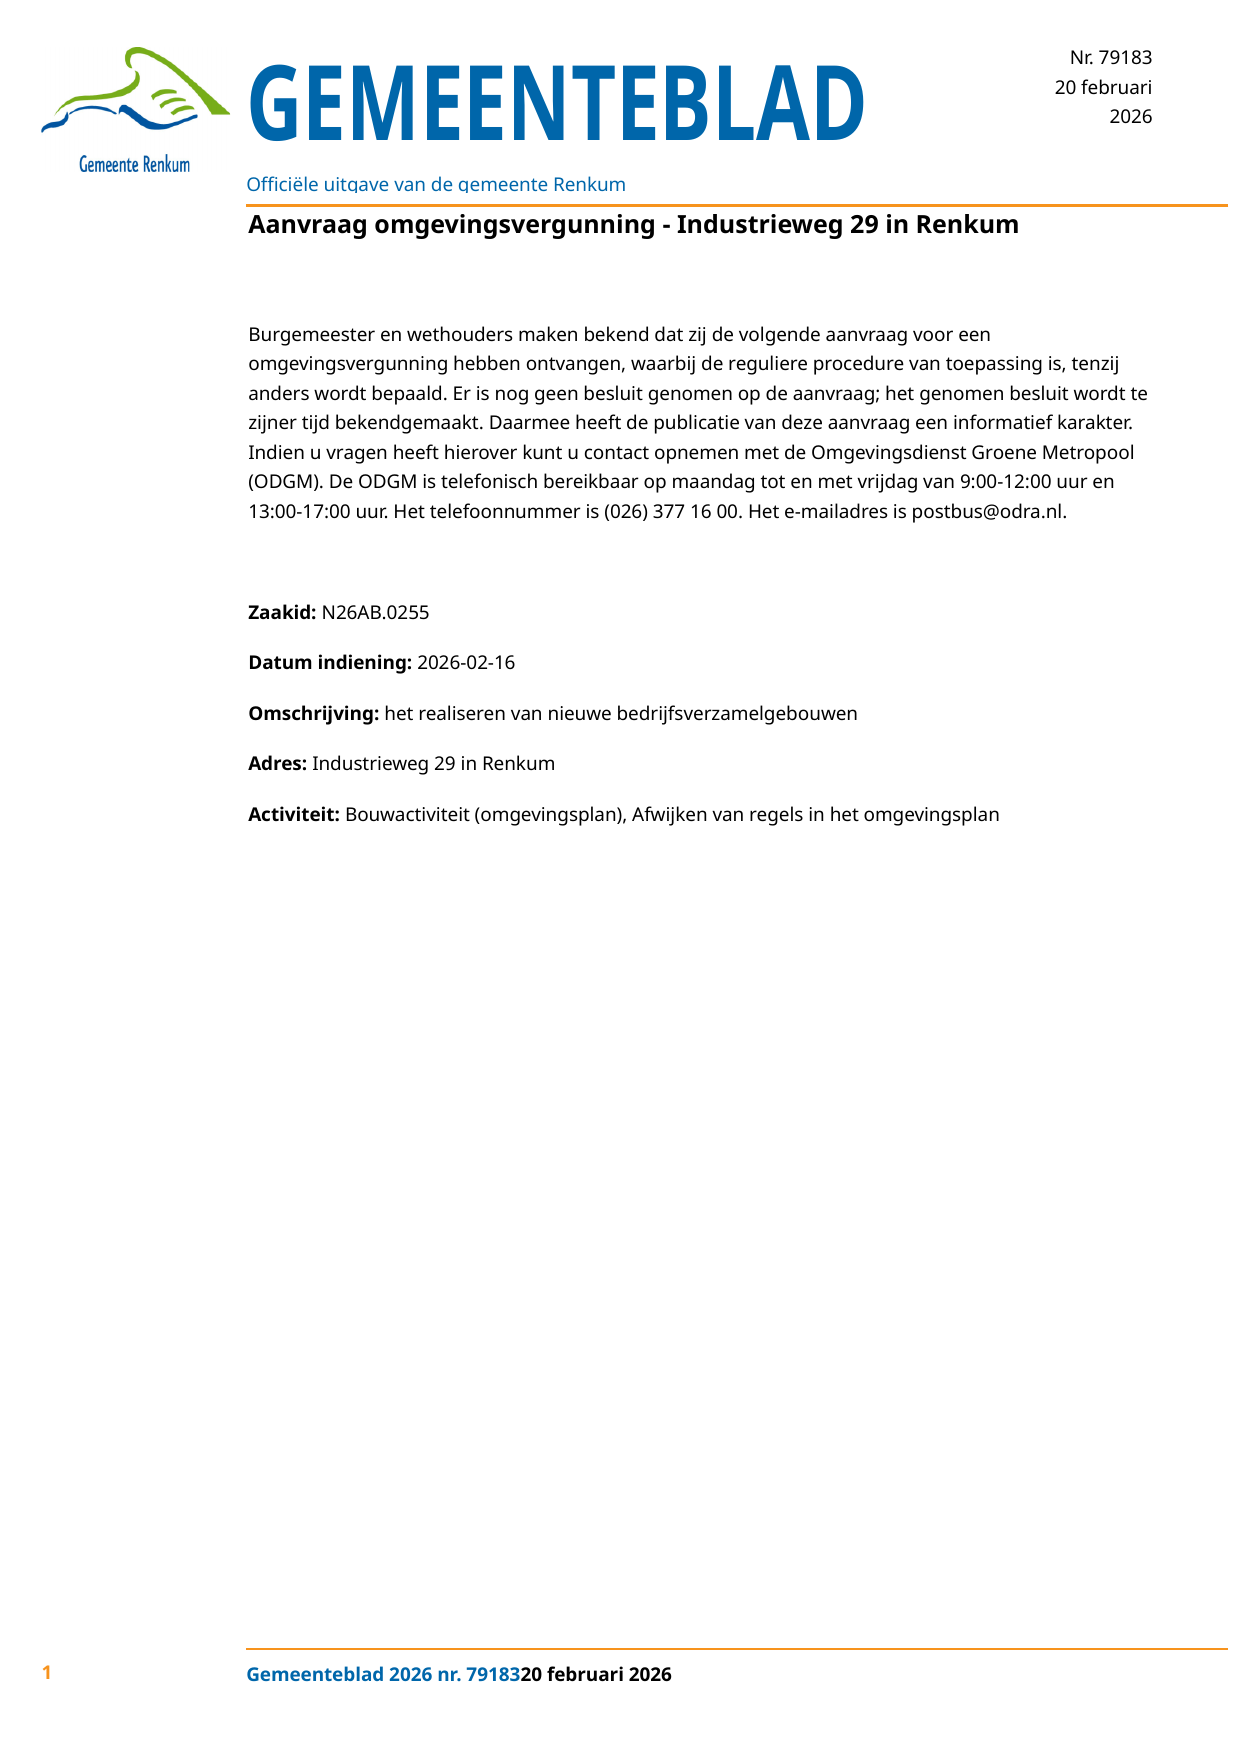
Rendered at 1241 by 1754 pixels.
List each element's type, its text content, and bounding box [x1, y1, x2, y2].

text Omschrijving: het realiseren van nieuwe bedrijfsverzamelgebouwen [248, 700, 1152, 726]
text Adres: Industrieweg 29 in Renkum [248, 750, 1152, 776]
text Burgemeester en wethouders maken bekend dat zij de volgende aanvraag voor een omgevingsvergunning hebben ontvangen, waarbij de reguliere procedure van toepassing is, tenzij anders wordt bepaald. Er is nog geen besluit genomen op de aanvraag; het genomen besluit wordt te zijner tijd bekendgemaakt. Daarmee heeft de publicatie van deze aanvraag een informatief karakter. Indien u vragen heeft hierover kunt u contact opnemen met de Omgevingsdienst Groene Metropool (ODGM). De ODGM is telefonisch bereikbaar op maandag tot en met vrijdag van 9:00-12:00 uur en 13:00-17:00 uur. Het telefoonnummer is (026) 377 16 00. Het e-mailadres is postbus@odra.nl. [248, 321, 1152, 524]
text Aanvraag omgevingsvergunning - Industrieweg 29 in Renkum [248, 207, 1152, 241]
text Datum indiening: 2026-02-16 [248, 649, 1152, 675]
text Activiteit: Bouwactiviteit (omgevingsplan), Afwijken van regels in het omgevingsplan [248, 801, 1152, 826]
text Zaakid: N26AB.0255 [248, 599, 1152, 625]
picture [41, 47, 231, 172]
